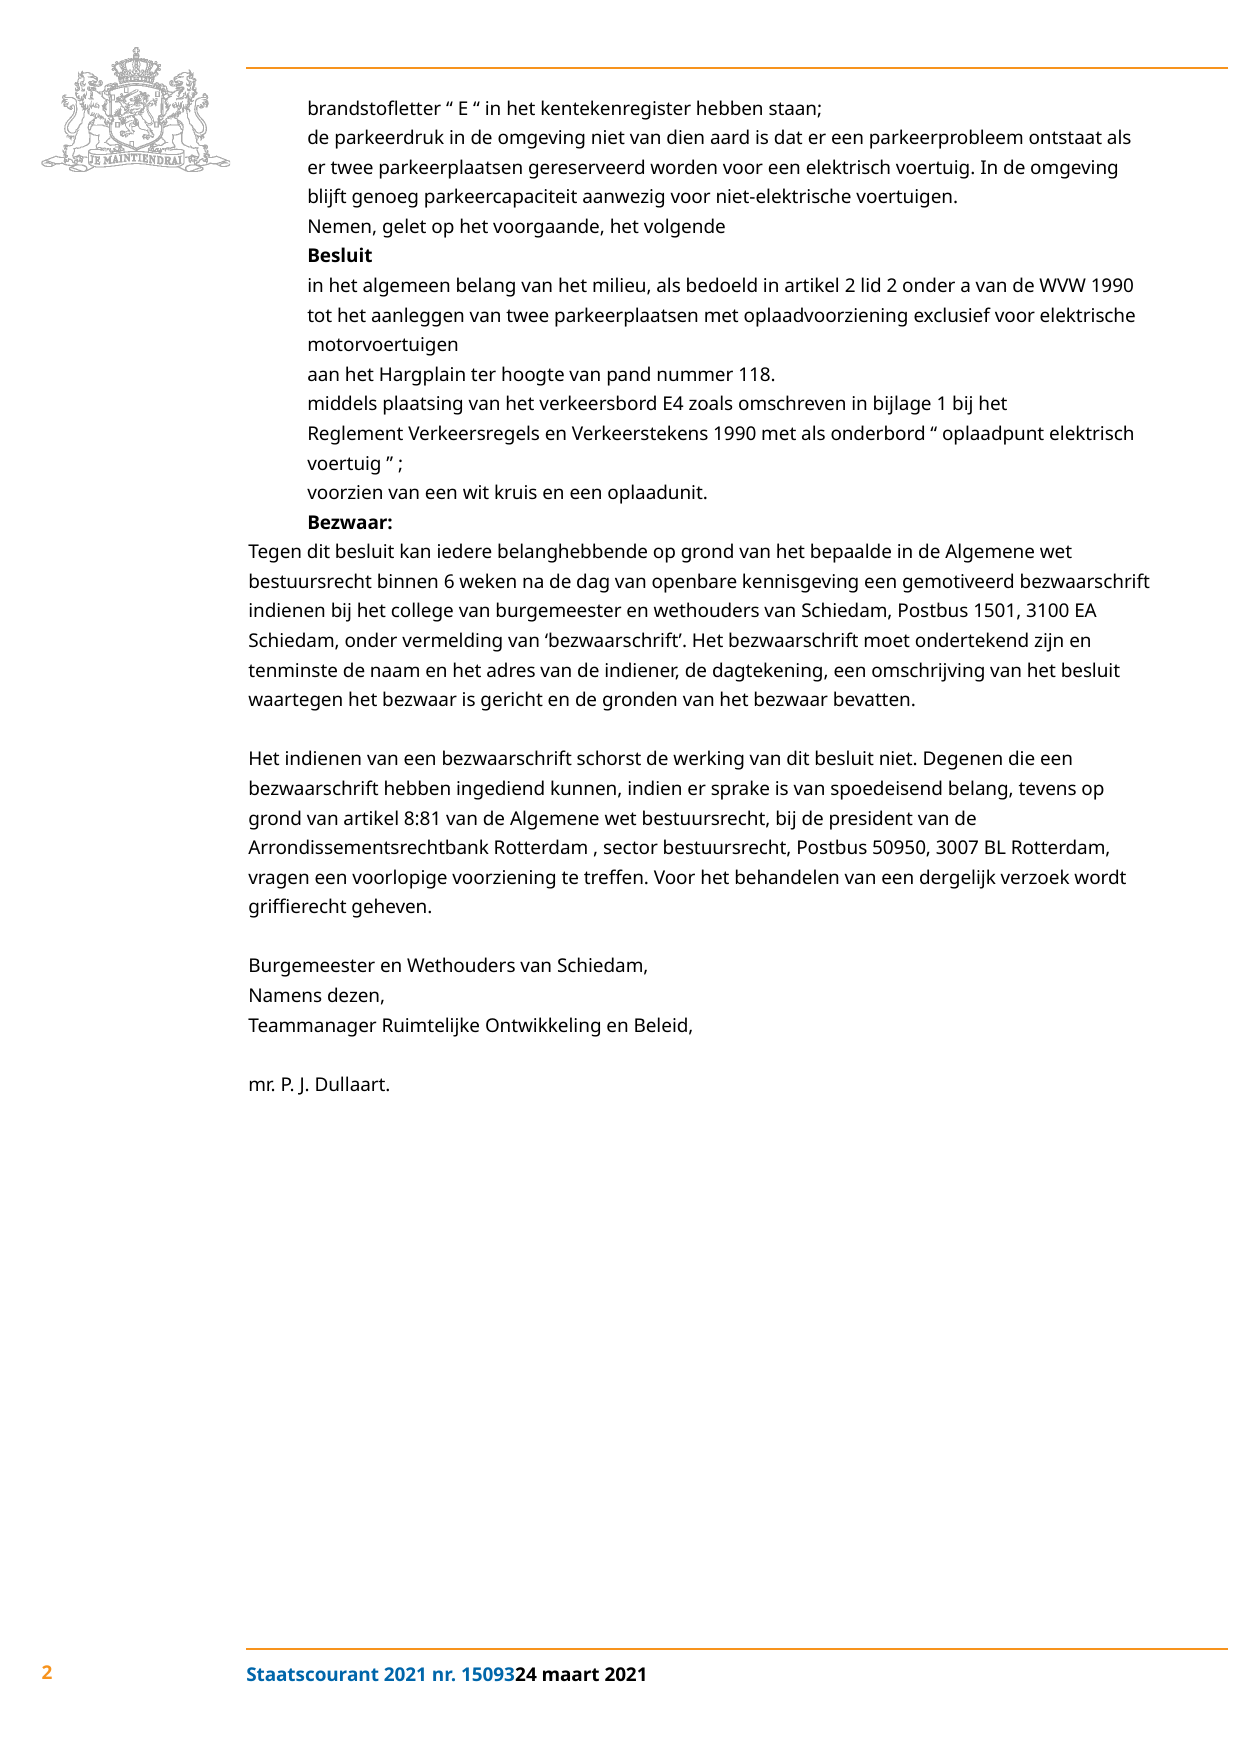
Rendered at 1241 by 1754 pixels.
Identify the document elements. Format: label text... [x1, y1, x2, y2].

list in het algemeen belang van het milieu, als bedoeld in artikel 2 lid 2 onder a van de WVW 1990 [248, 272, 1152, 298]
list de parkeerdruk in de omgeving niet van dien aard is dat er een parkeerprobleem ontstaat als er twee parkeerplaatsen gereserveerd worden voor een elektrisch voertuig. In de omgeving blijft genoeg parkeercapaciteit aanwezig voor niet-elektrische voertuigen. [248, 124, 1152, 209]
list tot het aanleggen van twee parkeerplaatsen met oplaadvoorziening exclusief voor elektrische motorvoertuigen [248, 302, 1152, 357]
text Namens dezen, [248, 982, 1152, 1008]
list brandstofletter “ E “ in het kentekenregister hebben staan; [248, 95, 1152, 121]
list Nemen, gelet op het voorgaande, het volgende [248, 213, 1152, 239]
list Reglement Verkeersregels en Verkeerstekens 1990 met als onderbord “ oplaadpunt elektrisch voertuig ” ; [248, 420, 1152, 476]
list Besluit [248, 243, 1152, 268]
text mr. P. J. Dullaart. [248, 1071, 1152, 1097]
text Het indienen van een bezwaarschrift schorst de werking van dit besluit niet. Degenen die een bezwaarschrift hebben ingediend kunnen, indien er sprake is van spoedeisend belang, tevens op grond van artikel 8:81 van de Algemene wet bestuursrecht, bij de president van de Arrondissementsrechtbank Rotterdam , sector bestuursrecht, Postbus 50950, 3007 BL Rotterdam, vragen een voorlopige voorziening te treffen. Voor het behandelen van een dergelijk verzoek wordt griffierecht geheven. [248, 746, 1152, 919]
list voorzien van een wit kruis en een oplaadunit. [248, 479, 1152, 505]
list Bezwaar: [248, 509, 1152, 535]
text Teammanager Ruimtelijke Ontwikkeling en Beleid, [248, 1012, 1152, 1038]
list middels plaatsing van het verkeersbord E4 zoals omschreven in bijlage 1 bij het [248, 391, 1152, 416]
picture [41, 47, 231, 172]
text Burgemeester en Wethouders van Schiedam, [248, 953, 1152, 978]
list aan het Hargplain ter hoogte van pand nummer 118. [248, 361, 1152, 387]
text Tegen dit besluit kan iedere belanghebbende op grond van het bepaalde in de Algemene wet bestuursrecht binnen 6 weken na de dag van openbare kennisgeving een gemotiveerd bezwaarschrift indienen bij het college van burgemeester en wethouders van Schiedam, Postbus 1501, 3100 EA Schiedam, onder vermelding van ‘bezwaarschrift’. Het bezwaarschrift moet ondertekend zijn en tenminste de naam en het adres van de indiener, de dagtekening, een omschrijving van het besluit waartegen het bezwaar is gericht en de gronden van het bezwaar bevatten. [248, 538, 1152, 712]
